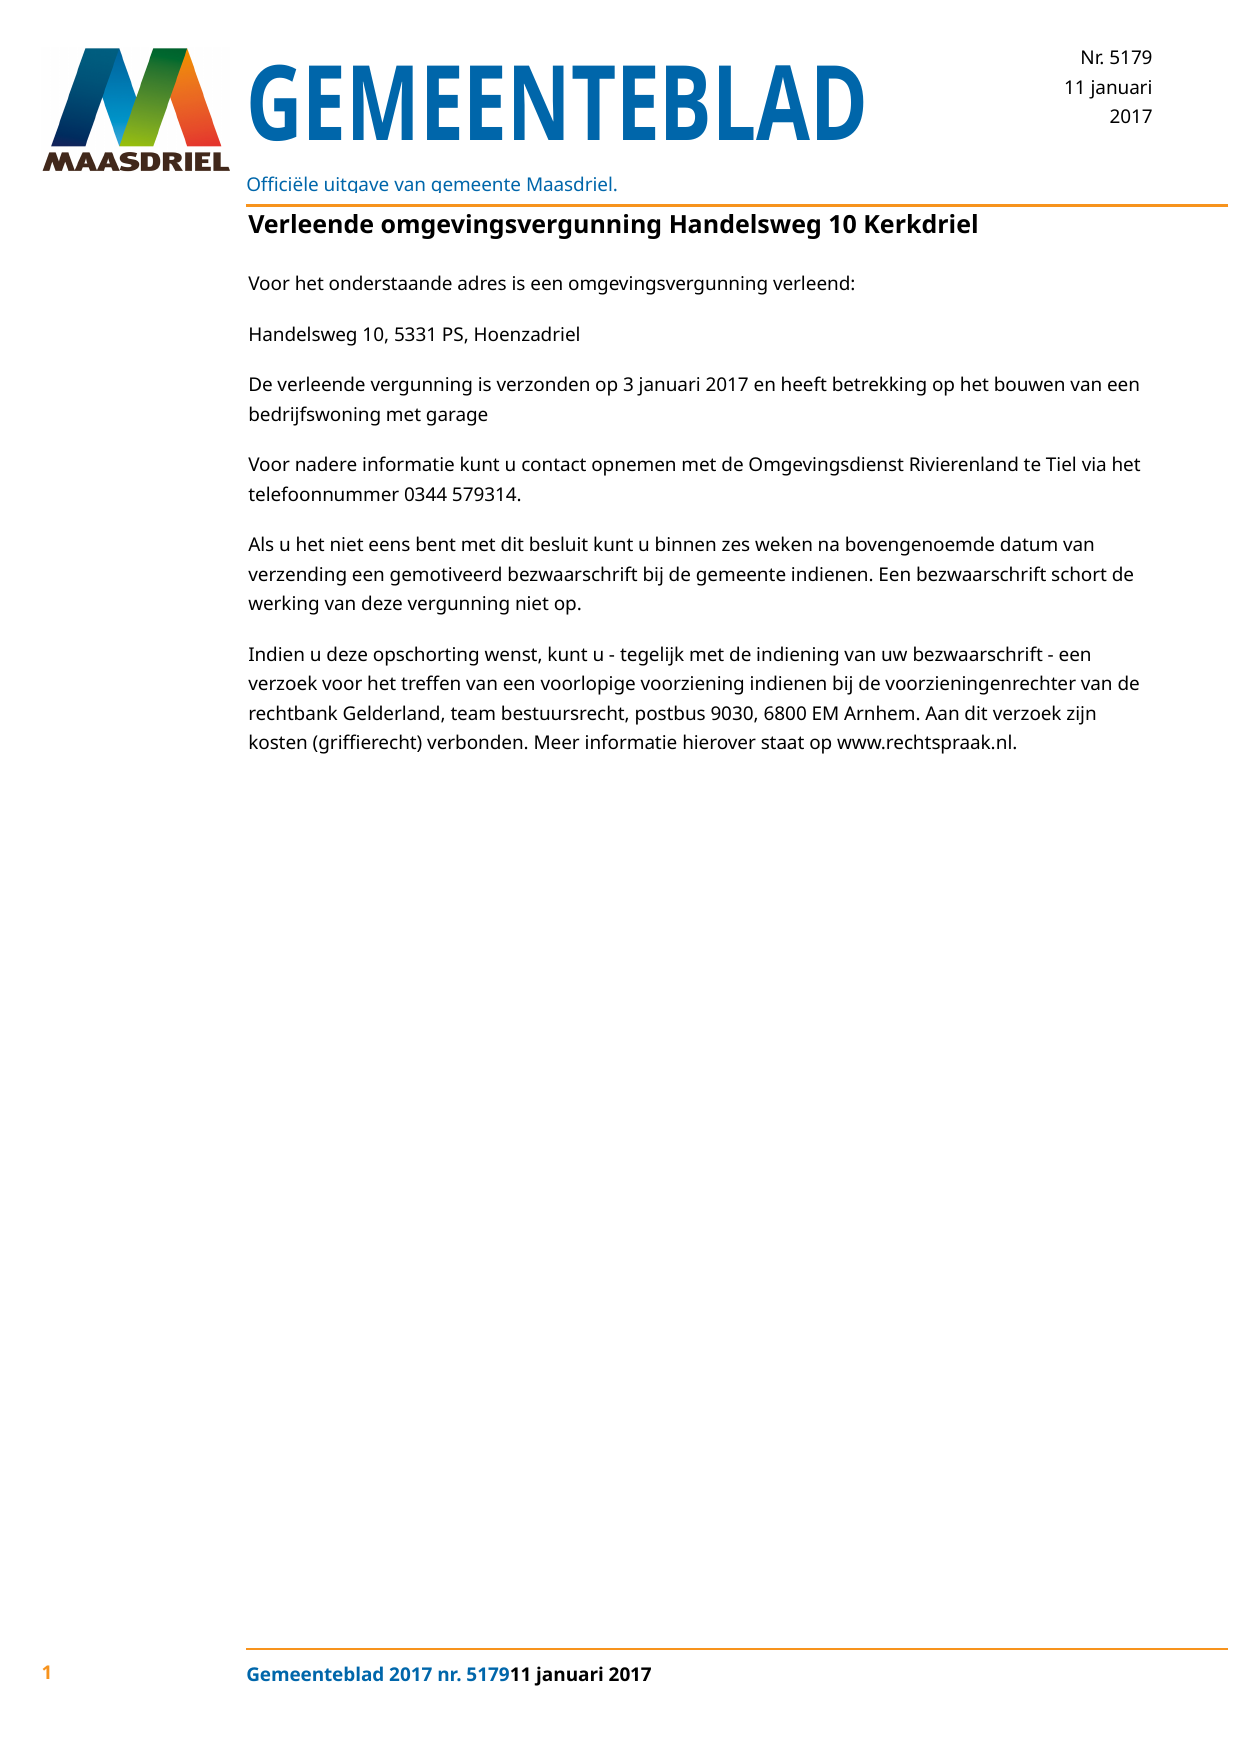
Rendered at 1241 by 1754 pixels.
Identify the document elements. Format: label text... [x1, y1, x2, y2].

text Als u het niet eens bent met dit besluit kunt u binnen zes weken na bovengenoemde datum van verzending een gemotiveerd bezwaarschrift bij de gemeente indienen. Een bezwaarschrift schort de werking van deze vergunning niet op. [248, 531, 1152, 616]
text Voor nadere informatie kunt u contact opnemen met de Omgevingsdienst Rivierenland te Tiel via het telefoonnummer 0344 579314. [248, 451, 1152, 506]
picture [41, 47, 231, 172]
text Verleende omgevingsvergunning Handelsweg 10 Kerkdriel [248, 207, 1152, 241]
text Indien u deze opschorting wenst, kunt u - tegelijk met de indiening van uw bezwaarschrift - een verzoek voor het treffen van een voorlopige voorziening indienen bij de voorzieningenrechter van de rechtbank Gelderland, team bestuursrecht, postbus 9030, 6800 EM Arnhem. Aan dit verzoek zijn kosten (griffierecht) verbonden. Meer informatie hierover staat op www.rechtspraak.nl. [248, 641, 1152, 755]
text De verleende vergunning is verzonden op 3 januari 2017 en heeft betrekking op het bouwen van een bedrijfswoning met garage [248, 371, 1152, 426]
text Voor het onderstaande adres is een omgevingsvergunning verleend: [248, 270, 1152, 296]
text Handelsweg 10, 5331 PS, Hoenzadriel [248, 321, 1152, 346]
